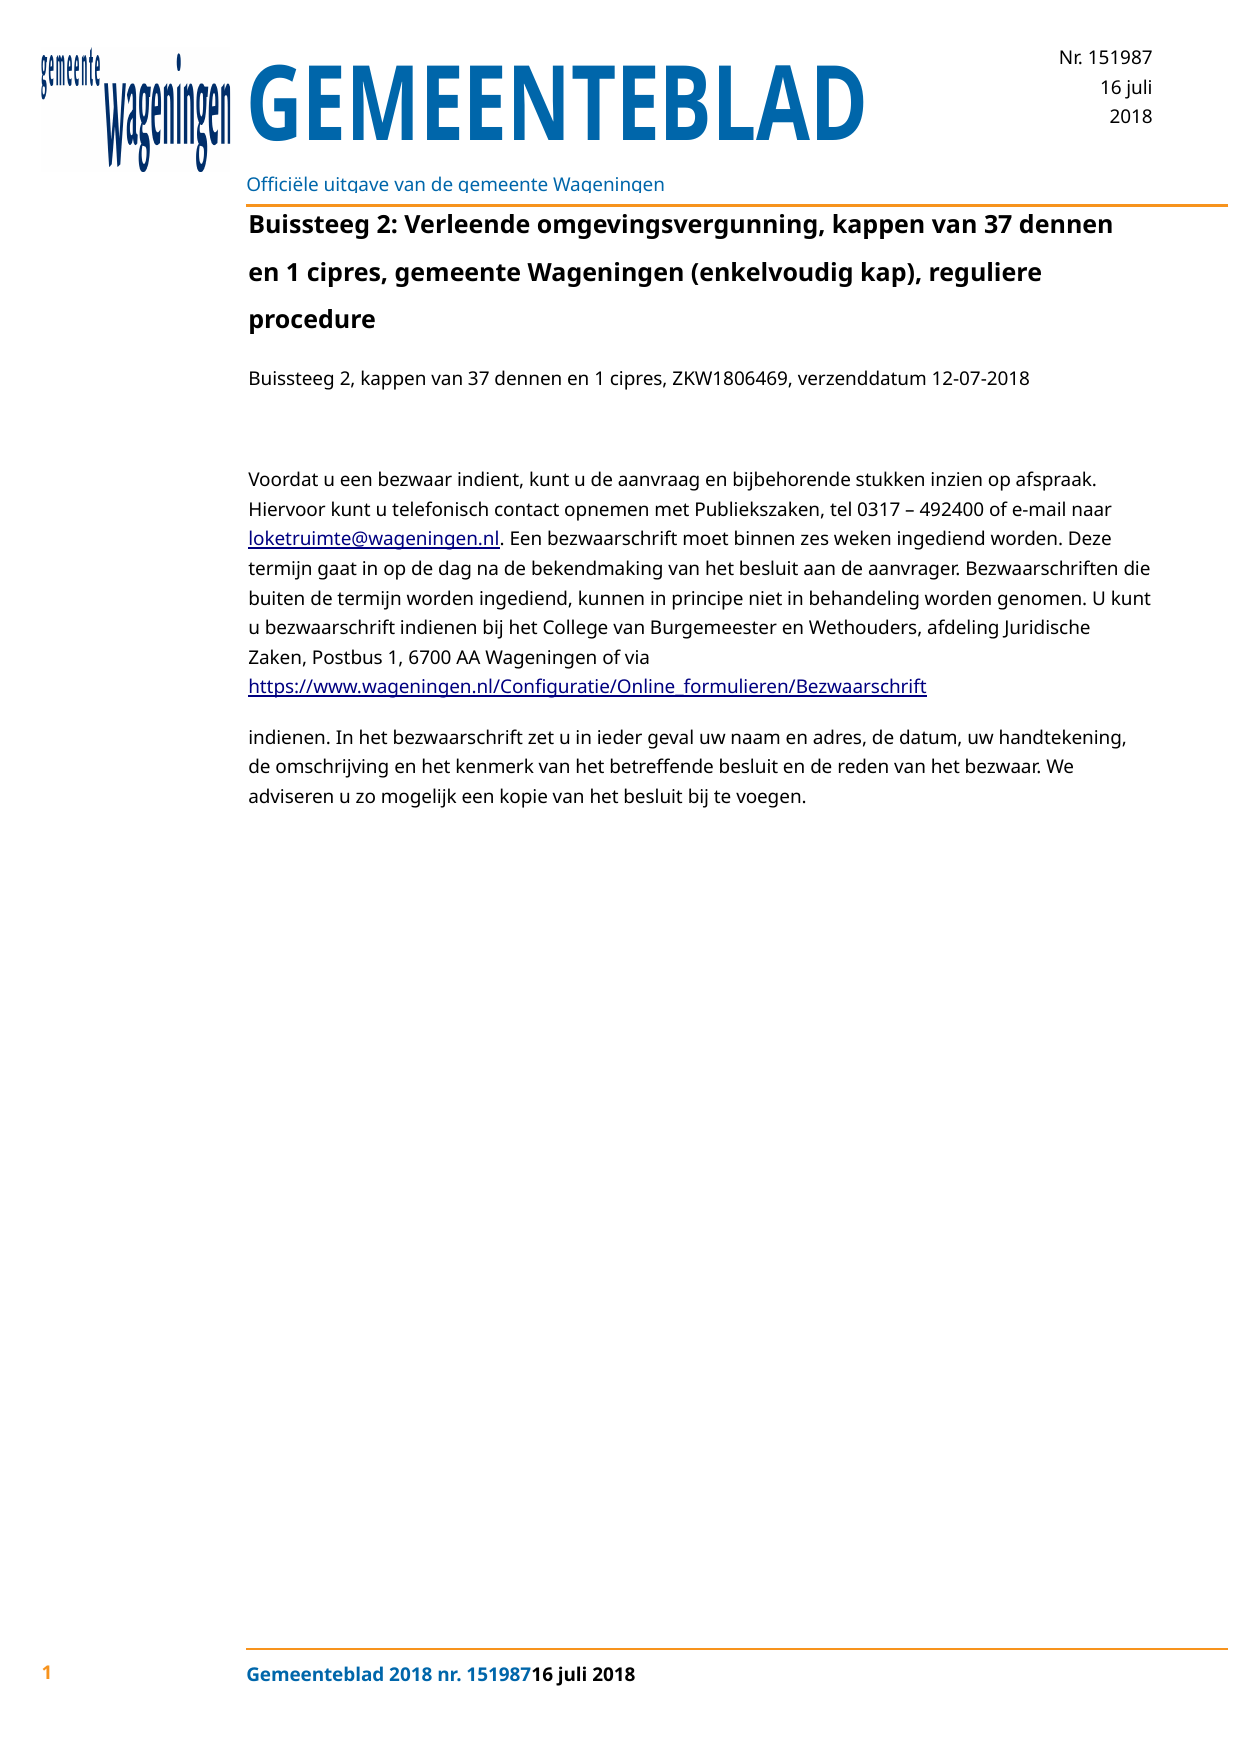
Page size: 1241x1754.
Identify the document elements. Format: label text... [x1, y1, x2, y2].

text Buissteeg 2: Verleende omgevingsvergunning, kappen van 37 dennen en 1 cipres, gemeente Wageningen (enkelvoudig kap), reguliere procedure [248, 207, 1152, 336]
text Buissteeg 2, kappen van 37 dennen en 1 cipres, ZKW1806469, verzenddatum 12-07-2018 [248, 366, 1152, 391]
picture [41, 47, 231, 172]
text indienen. In het bezwaarschrift zet u in ieder geval uw naam en adres, de datum, uw handtekening, de omschrijving en het kenmerk van het betreffende besluit en de reden van het bezwaar. We adviseren u zo mogelijk een kopie van het besluit bij te voegen. [248, 724, 1152, 809]
text Voordat u een bezwaar indient, kunt u de aanvraag en bijbehorende stukken inzien op afspraak. Hiervoor kunt u telefonisch contact opnemen met Publiekszaken, tel 0317 – 492400 of e-mail naar loketruimte@wageningen.nl. Een bezwaarschrift moet binnen zes weken ingediend worden. Deze termijn gaat in op de dag na de bekendmaking van het besluit aan de aanvrager. Bezwaarschriften die buiten de termijn worden ingediend, kunnen in principe niet in behandeling worden genomen. U kunt u bezwaarschrift indienen bij het College van Burgemeester en Wethouders, afdeling Juridische Zaken, Postbus 1, 6700 AA Wageningen of via https://www.wageningen.nl/Configuratie/Online_formulieren/Bezwaarschrift [248, 466, 1152, 699]
